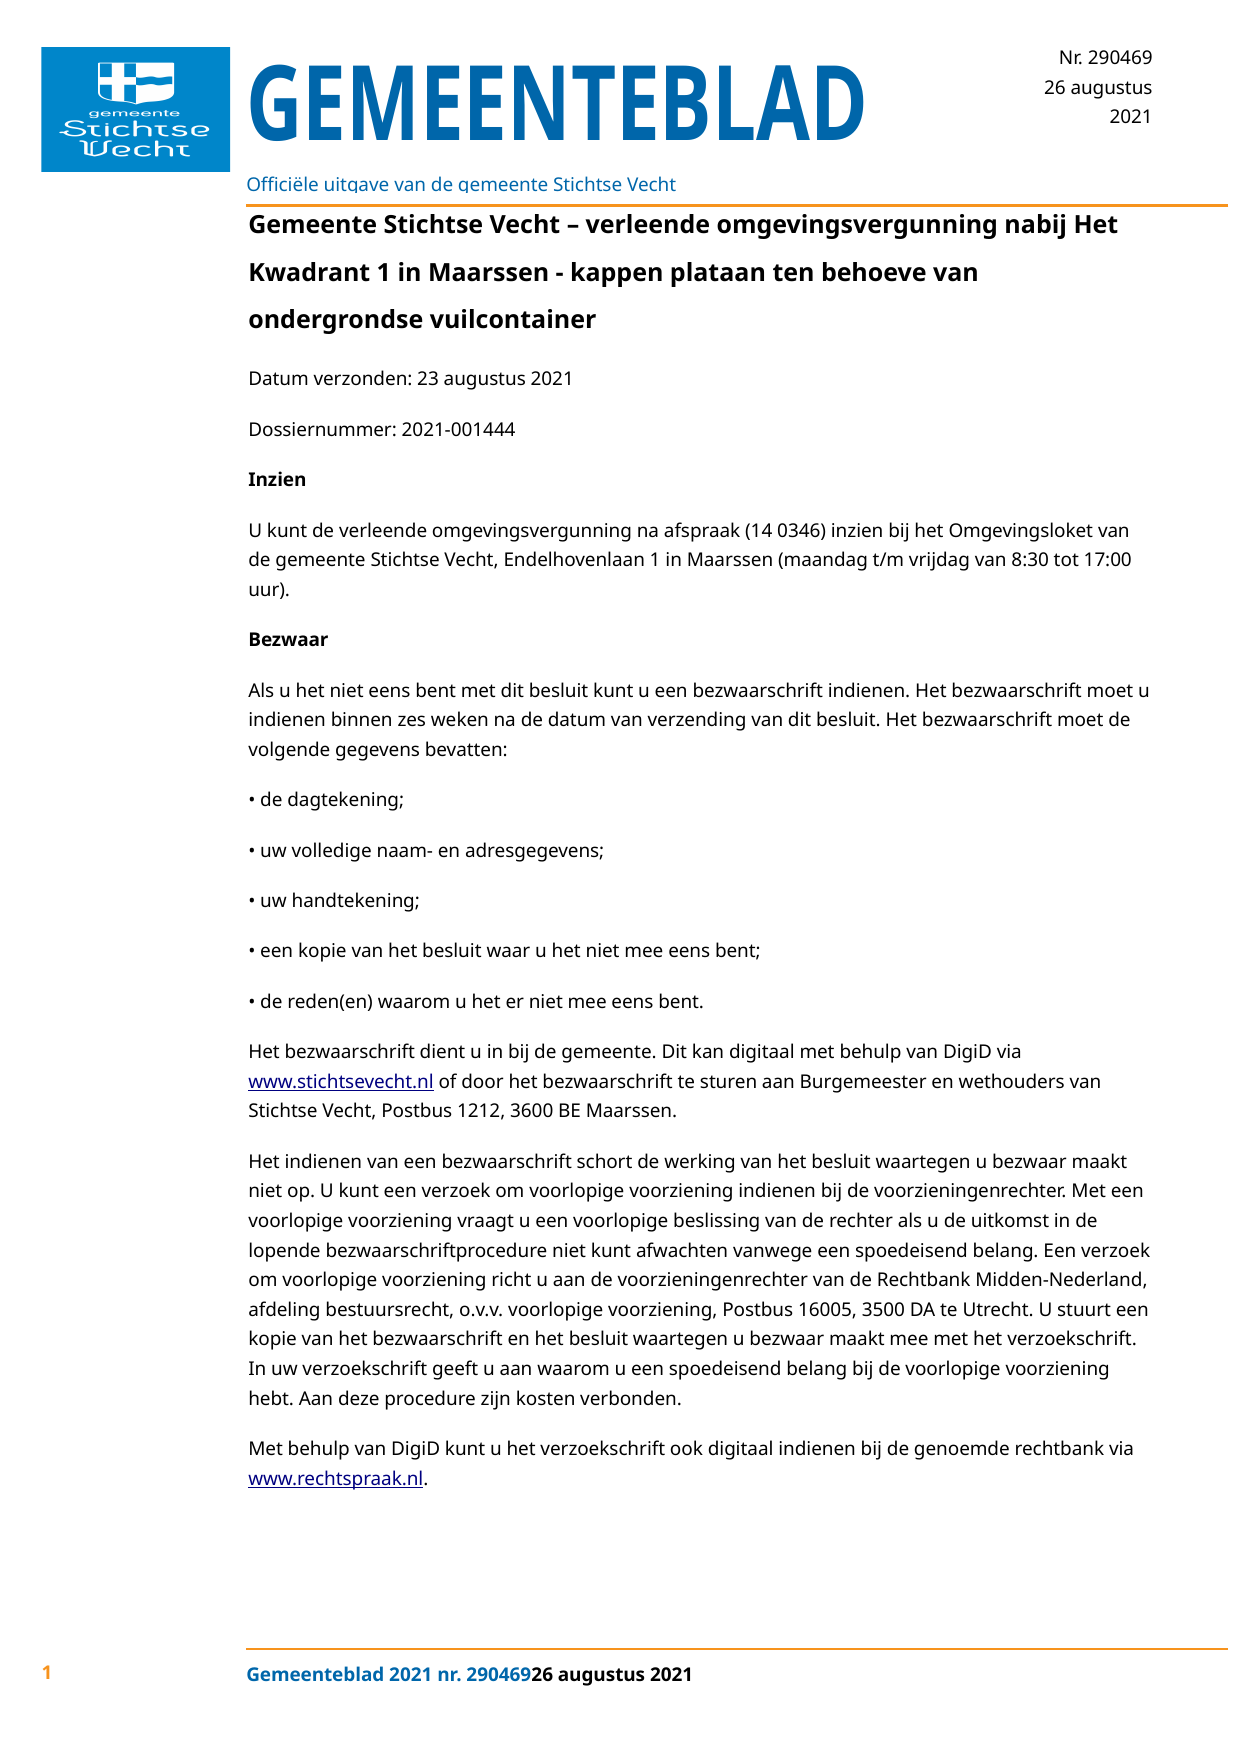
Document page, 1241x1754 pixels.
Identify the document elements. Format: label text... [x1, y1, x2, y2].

text U kunt de verleende omgevingsvergunning na afspraak (14 0346) inzien bij het Omgevingsloket van de gemeente Stichtse Vecht, Endelhovenlaan 1 in Maarssen (maandag t/m vrijdag van 8:30 tot 17:00 uur). [248, 517, 1152, 602]
picture [99, 63, 135, 101]
text • uw volledige naam- en adresgegevens; [248, 837, 1152, 862]
picture [137, 63, 174, 103]
text • een kopie van het besluit waar u het niet mee eens bent; [248, 938, 1152, 963]
text • de dagtekening; [248, 786, 1152, 812]
text Met behulp van DigiD kunt u het verzoekschrift ook digitaal indienen bij de genoemde rechtbank via www.rechtspraak.nl. [248, 1435, 1152, 1490]
text Datum verzonden: 23 augustus 2021 [248, 366, 1152, 391]
text Bezwaar [248, 626, 1152, 652]
text Dossiernummer: 2021-001444 [248, 416, 1152, 442]
text Het indienen van een bezwaarschrift schort de werking van het besluit waartegen u bezwaar maakt niet op. U kunt een verzoek om voorlopige voorziening indienen bij de voorzieningenrechter. Met een voorlopige voorziening vraagt u een voorlopige beslissing van de rechter als u de uitkomst in de lopende bezwaarschriftprocedure niet kunt afwachten vanwege een spoedeisend belang. Een verzoek om voorlopige voorziening richt u aan de voorzieningenrechter van de Rechtbank Midden-Nederland, afdeling bestuursrecht, o.v.v. voorlopige voorziening, Postbus 16005, 3500 DA te Utrecht. U stuurt een kopie van het bezwaarschrift en het besluit waartegen u bezwaar maakt mee met het verzoekschrift. In uw verzoekschrift geeft u aan waarom u een spoedeisend belang bij de voorlopige voorziening hebt. Aan deze procedure zijn kosten verbonden. [248, 1148, 1152, 1410]
text Gemeente Stichtse Vecht – verleende omgevingsvergunning nabij Het Kwadrant 1 in Maarssen - kappen plataan ten behoeve van ondergrondse vuilcontainer [248, 207, 1152, 336]
text • de reden(en) waarom u het er niet mee eens bent. [248, 988, 1152, 1014]
text Het bezwaarschrift dient u in bij de gemeente. Dit kan digitaal met behulp van DigiD via www.stichtsevecht.nl of door het bezwaarschrift te sturen aan Burgemeester en wethouders van Stichtse Vecht, Postbus 1212, 3600 BE Maarssen. [248, 1038, 1152, 1123]
text • uw handtekening; [248, 887, 1152, 913]
text Als u het niet eens bent met dit besluit kunt u een bezwaarschrift indienen. Het bezwaarschrift moet u indienen binnen zes weken na de datum van verzending van dit besluit. Het bezwaarschrift moet de volgende gegevens bevatten: [248, 677, 1152, 762]
text Inzien [248, 466, 1152, 492]
